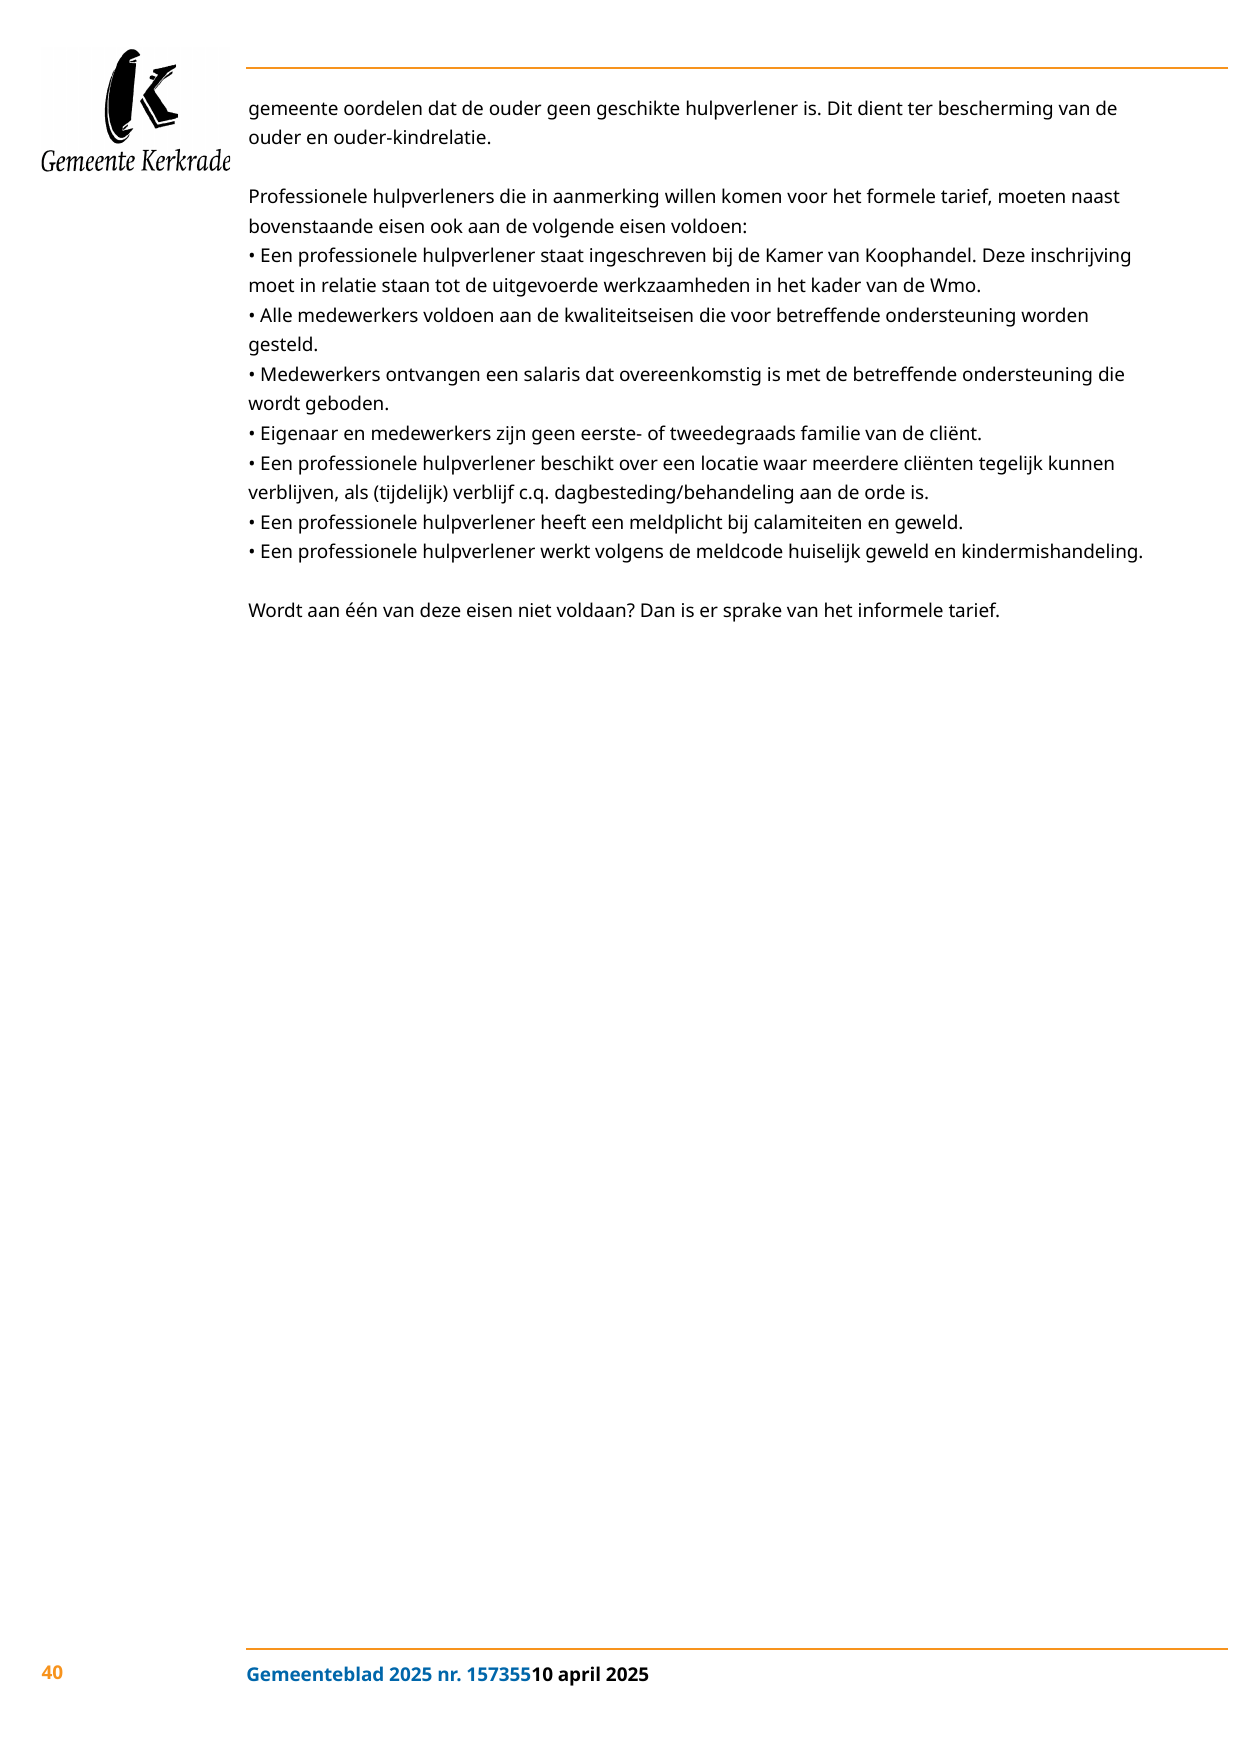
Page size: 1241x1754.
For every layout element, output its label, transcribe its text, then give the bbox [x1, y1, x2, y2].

text • Een professionele hulpverlener staat ingeschreven bij de Kamer van Koophandel. Deze inschrijving moet in relatie staan tot de uitgevoerde werkzaamheden in het kader van de Wmo. [248, 243, 1152, 298]
text gemeente oordelen dat de ouder geen geschikte hulpverlener is. Dit dient ter bescherming van de ouder en ouder-kindrelatie. [248, 95, 1152, 150]
text • Een professionele hulpverlener beschikt over een locatie waar meerdere cliënten tegelijk kunnen verblijven, als (tijdelijk) verblijf c.q. dagbesteding/behandeling aan de orde is. [248, 450, 1152, 505]
text • Een professionele hulpverlener heeft een meldplicht bij calamiteiten en geweld. [248, 509, 1152, 535]
text • Een professionele hulpverlener werkt volgens de meldcode huiselijk geweld en kindermishandeling. [248, 538, 1152, 564]
text • Medewerkers ontvangen een salaris dat overeenkomstig is met de betreffende ondersteuning die wordt geboden. [248, 361, 1152, 416]
text Wordt aan één van deze eisen niet voldaan? Dan is er sprake van het informele tarief. [248, 598, 1152, 623]
text Professionele hulpverleners die in aanmerking willen komen voor het formele tarief, moeten naast bovenstaande eisen ook aan de volgende eisen voldoen: [248, 183, 1152, 239]
text • Alle medewerkers voldoen aan de kwaliteitseisen die voor betreffende ondersteuning worden gesteld. [248, 302, 1152, 357]
picture [41, 47, 231, 172]
text • Eigenaar en medewerkers zijn geen eerste- of tweedegraads familie van de cliënt. [248, 420, 1152, 446]
